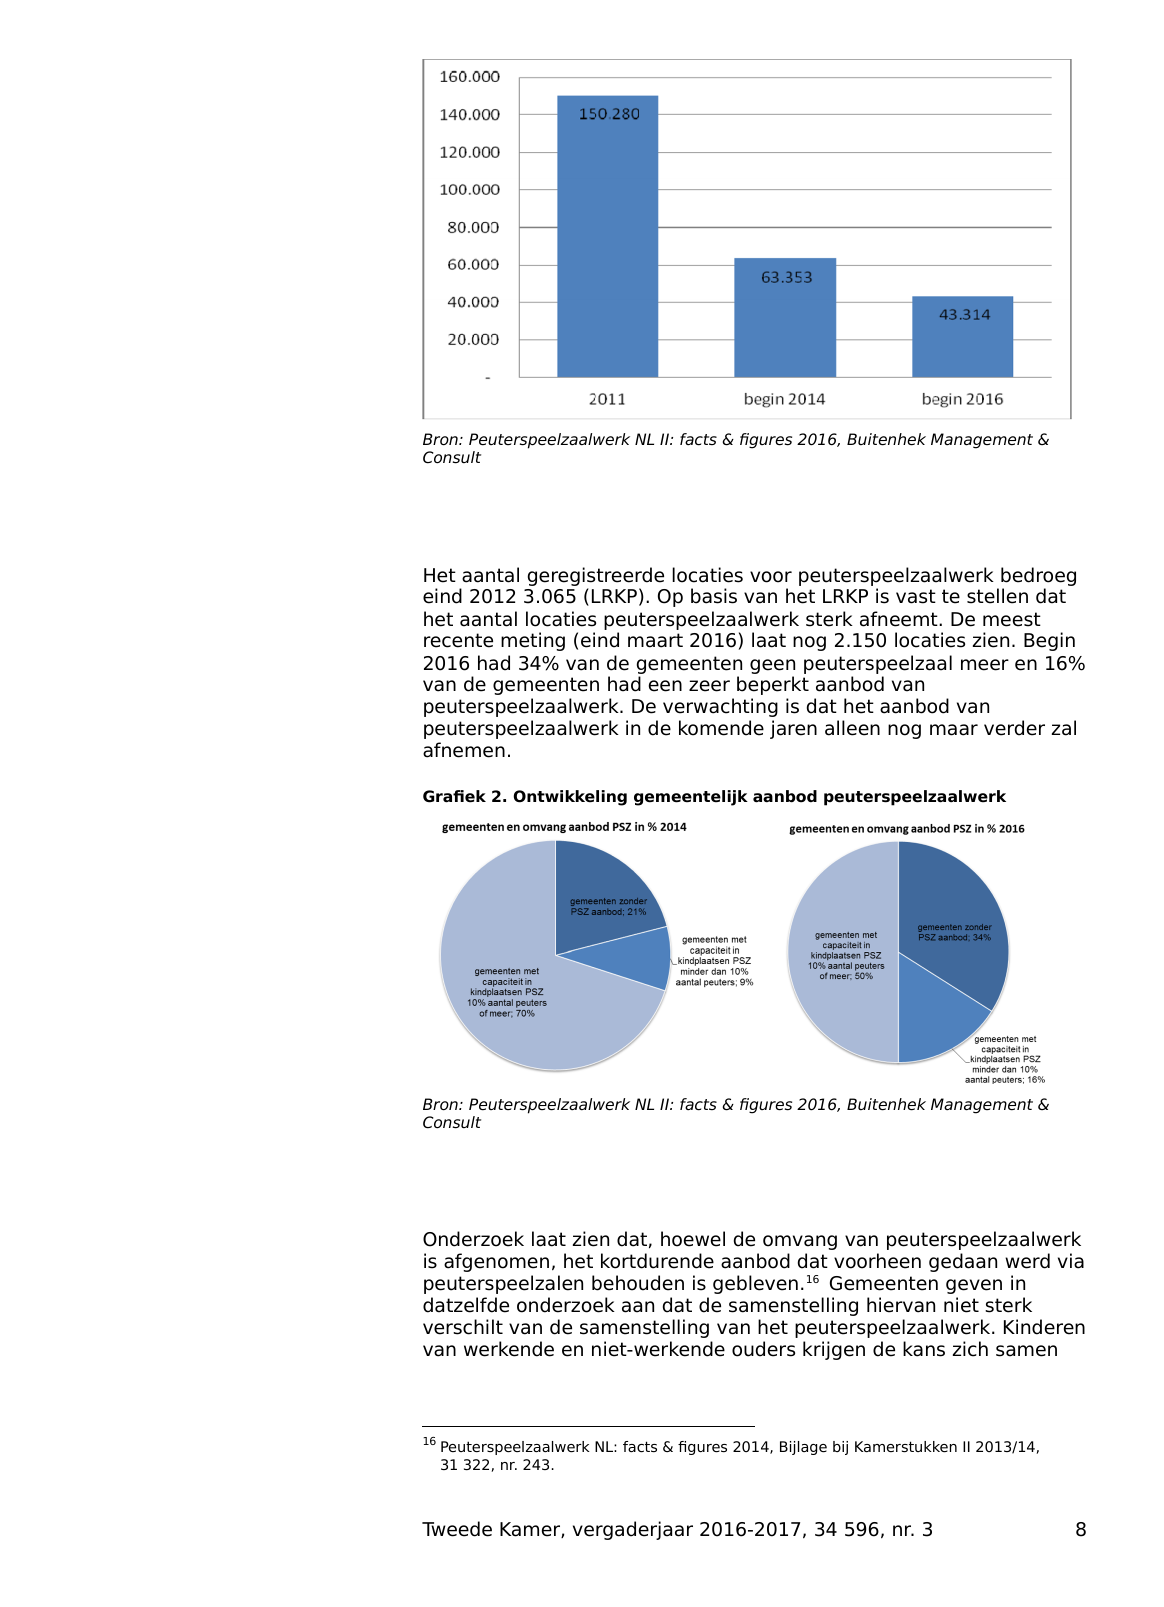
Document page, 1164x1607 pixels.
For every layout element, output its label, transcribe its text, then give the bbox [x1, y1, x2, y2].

text Het aantal geregistreerde locaties voor peuterspeelzaalwerk bedroeg eind 2012 3.065 (LRKP). Op basis van het LRKP is vast te stellen dat het aantal locaties peuterspeelzaalwerk sterk afneemt. De meest recente meting (eind maart 2016) laat nog 2.150 locaties zien. Begin 2016 had 34% van de gemeenten geen peuterspeelzaal meer en 16% van de gemeenten had een zeer beperkt aanbod van peuterspeelzaalwerk. De verwachting is dat het aanbod van peuterspeelzaalwerk in de komende jaren alleen nog maar verder zal afnemen. [422, 564, 1087, 762]
picture [422, 59, 1072, 420]
text Onderzoek laat zien dat, hoewel de omvang van peuterspeelzaalwerk is afgenomen, het kortdurende aanbod dat voorheen gedaan werd via peuterspeelzalen behouden is gebleven. Gemeenten geven in datzelfde onderzoek aan dat de samenstelling hiervan niet sterk verschilt van de samenstelling van het peuterspeelzaalwerk. Kinderen van werkende en niet-werkende ouders krijgen de kans zich samen [422, 1229, 1087, 1361]
text Peuterspeelzaalwerk NL: facts & figures 2014, Bijlage bij Kamerstukken II 2013/14, 31 322, nr. 243. [422, 1435, 1087, 1474]
text Bron: Peuterspeelzaalwerk NL II: facts & figures 2016, Buitenhek Management & Consult [422, 1096, 1072, 1132]
picture [422, 818, 1072, 1084]
text Grafiek 2. Ontwikkeling gemeentelijk aanbod peuterspeelzaalwerk [422, 788, 1072, 806]
text Bron: Peuterspeelzaalwerk NL II: facts & figures 2016, Buitenhek Management & Consult [422, 431, 1072, 467]
